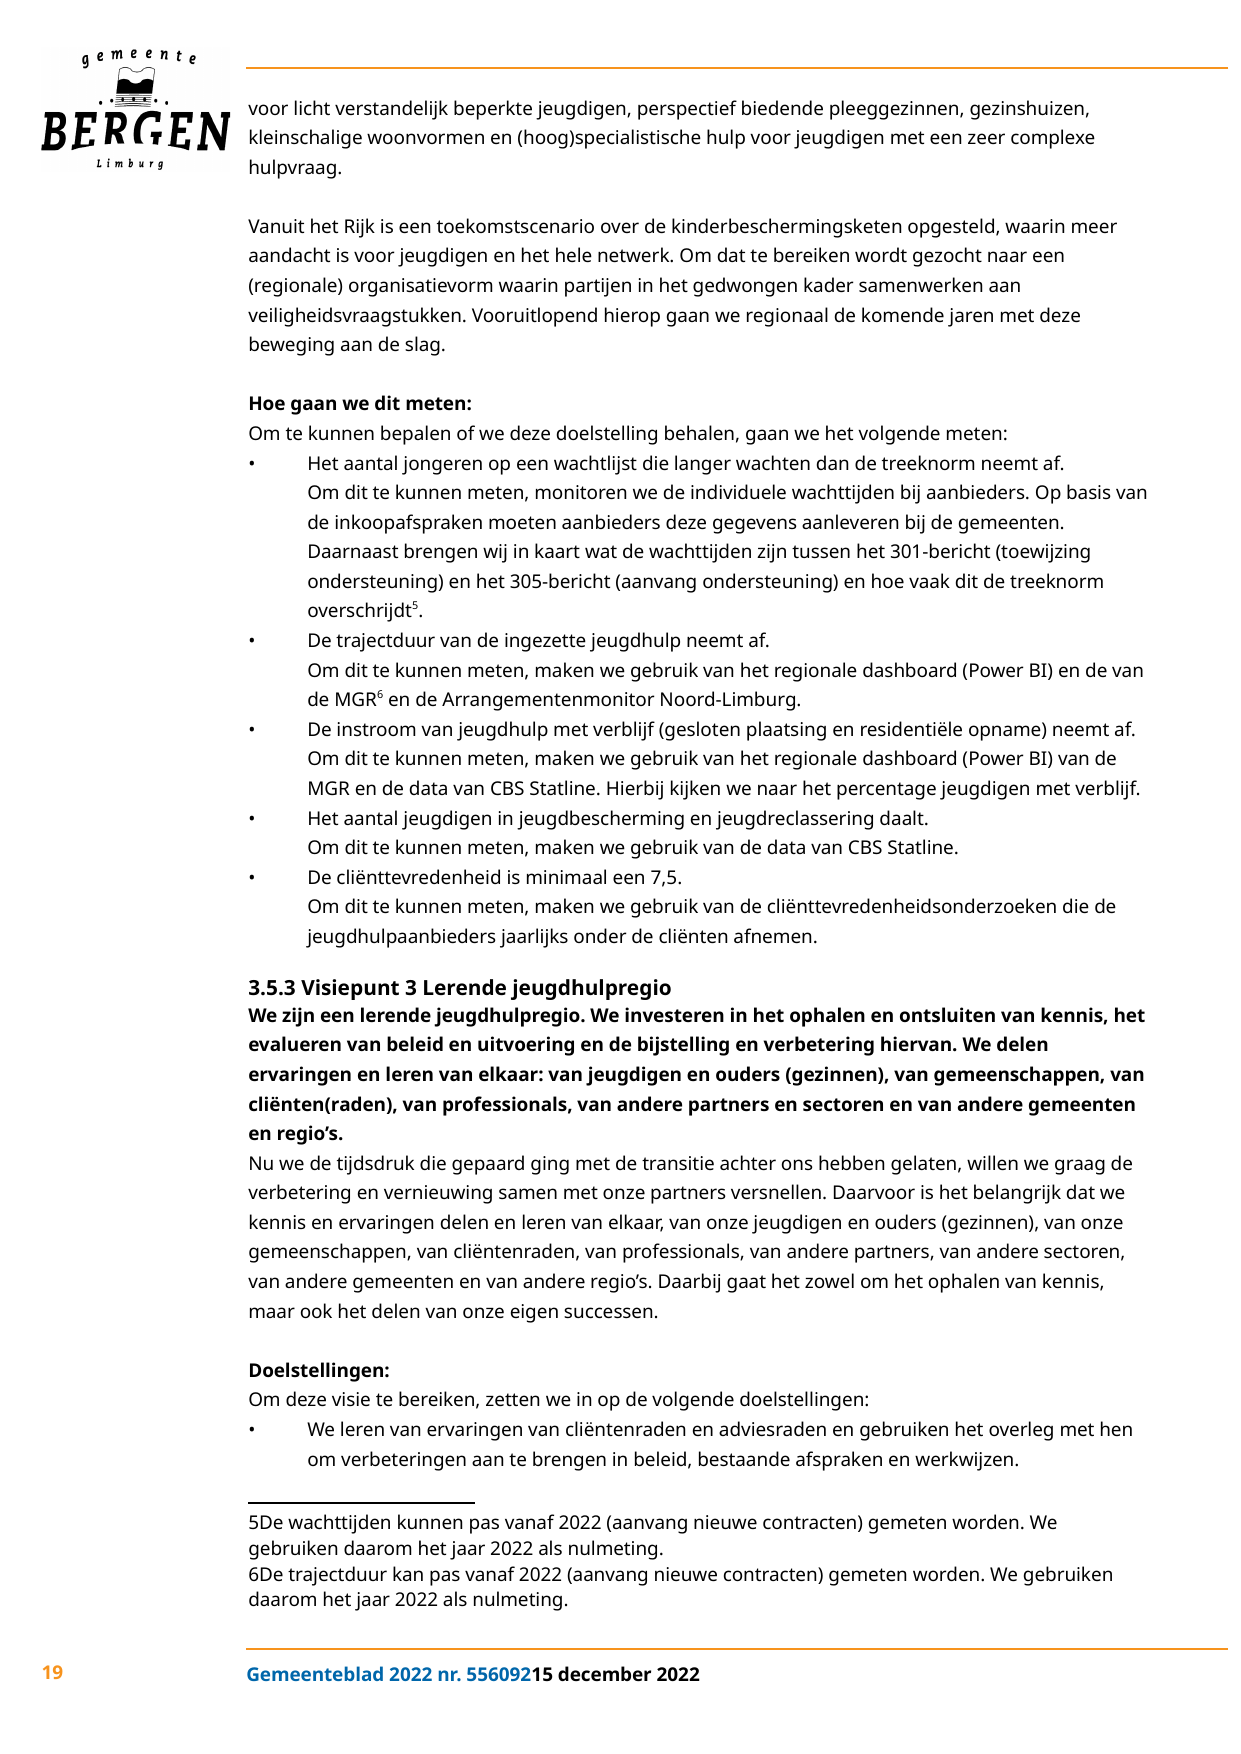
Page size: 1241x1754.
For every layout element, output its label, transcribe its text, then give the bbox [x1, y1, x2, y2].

text Vanuit het Rijk is een toekomstscenario over de kinderbeschermingsketen opgesteld, waarin meer aandacht is voor jeugdigen en het hele netwerk. Om dat te bereiken wordt gezocht naar een (regionale) organisatievorm waarin partijen in het gedwongen kader samenwerken aan veiligheidsvraagstukken. Vooruitlopend hierop gaan we regionaal de komende jaren met deze beweging aan de slag. [248, 213, 1152, 357]
text We zijn een lerende jeugdhulpregio. We investeren in het ophalen en ontsluiten van kennis, het evalueren van beleid en uitvoering en de bijstelling en verbetering hiervan. We delen ervaringen en leren van elkaar: van jeugdigen en ouders (gezinnen), van gemeenschappen, van cliënten(raden), van professionals, van andere partners en sectoren en van andere gemeenten en regio’s. [248, 1002, 1152, 1146]
text Om te kunnen bepalen of we deze doelstelling behalen, gaan we het volgende meten: [248, 420, 1152, 446]
list De trajectduur van de ingezette jeugdhulp neemt af. [248, 627, 1152, 653]
list Om dit te kunnen meten, maken we gebruik van het regionale dashboard (Power BI) van de MGR en de data van CBS Statline. Hierbij kijken we naar het percentage jeugdigen met verblijf. [248, 746, 1152, 801]
list Het aantal jongeren op een wachtlijst die langer wachten dan de treeknorm neemt af. [248, 450, 1152, 476]
text 3.5.3 Visiepunt 3 Lerende jeugdhulpregio [248, 973, 1152, 1002]
text Om deze visie te bereiken, zetten we in op de volgende doelstellingen: [248, 1387, 1152, 1412]
list Om dit te kunnen meten, monitoren we de individuele wachttijden bij aanbieders. Op basis van de inkoopafspraken moeten aanbieders deze gegevens aanleveren bij de gemeenten. [248, 479, 1152, 535]
list De wachttijden kunnen pas vanaf 2022 (aanvang nieuwe contracten) gemeten worden. We gebruiken daarom het jaar 2022 als nulmeting. [248, 1509, 1152, 1561]
list Om dit te kunnen meten, maken we gebruik van de cliënttevredenheidsonderzoeken die de jeugdhulpaanbieders jaarlijks onder de cliënten afnemen. [248, 893, 1152, 949]
list Daarnaast brengen wij in kaart wat de wachttijden zijn tussen het 301-bericht (toewijzing ondersteuning) en het 305-bericht (aanvang ondersteuning) en hoe vaak dit de treeknorm overschrijdt. [248, 538, 1152, 623]
list De trajectduur kan pas vanaf 2022 (aanvang nieuwe contracten) gemeten worden. We gebruiken daarom het jaar 2022 als nulmeting. [248, 1561, 1152, 1612]
list De cliënttevredenheid is minimaal een 7,5. [248, 864, 1152, 890]
text Doelstellingen: [248, 1357, 1152, 1383]
text Hoe gaan we dit meten: [248, 391, 1152, 416]
text Nu we de tijdsdruk die gepaard ging met de transitie achter ons hebben gelaten, willen we graag de verbetering en vernieuwing samen met onze partners versnellen. Daarvoor is het belangrijk dat we kennis en ervaringen delen en leren van elkaar, van onze jeugdigen en ouders (gezinnen), van onze gemeenschappen, van cliëntenraden, van professionals, van andere partners, van andere sectoren, van andere gemeenten en van andere regio’s. Daarbij gaat het zowel om het ophalen van kennis, maar ook het delen van onze eigen successen. [248, 1150, 1152, 1323]
list Het aantal jeugdigen in jeugdbescherming en jeugdreclassering daalt. [248, 805, 1152, 831]
picture [41, 47, 231, 172]
list We leren van ervaringen van cliëntenraden en adviesraden en gebruiken het overleg met hen om verbeteringen aan te brengen in beleid, bestaande afspraken en werkwijzen. [248, 1416, 1152, 1471]
list Om dit te kunnen meten, maken we gebruik van de data van CBS Statline. [248, 834, 1152, 860]
text voor licht verstandelijk beperkte jeugdigen, perspectief biedende pleeggezinnen, gezinshuizen, kleinschalige woonvormen en (hoog)specialistische hulp voor jeugdigen met een zeer complexe hulpvraag. [248, 95, 1152, 180]
list Om dit te kunnen meten, maken we gebruik van het regionale dashboard (Power BI) en de van de MGR en de Arrangementenmonitor Noord-Limburg. [248, 657, 1152, 712]
list De instroom van jeugdhulp met verblijf (gesloten plaatsing en residentiële opname) neemt af. [248, 716, 1152, 742]
